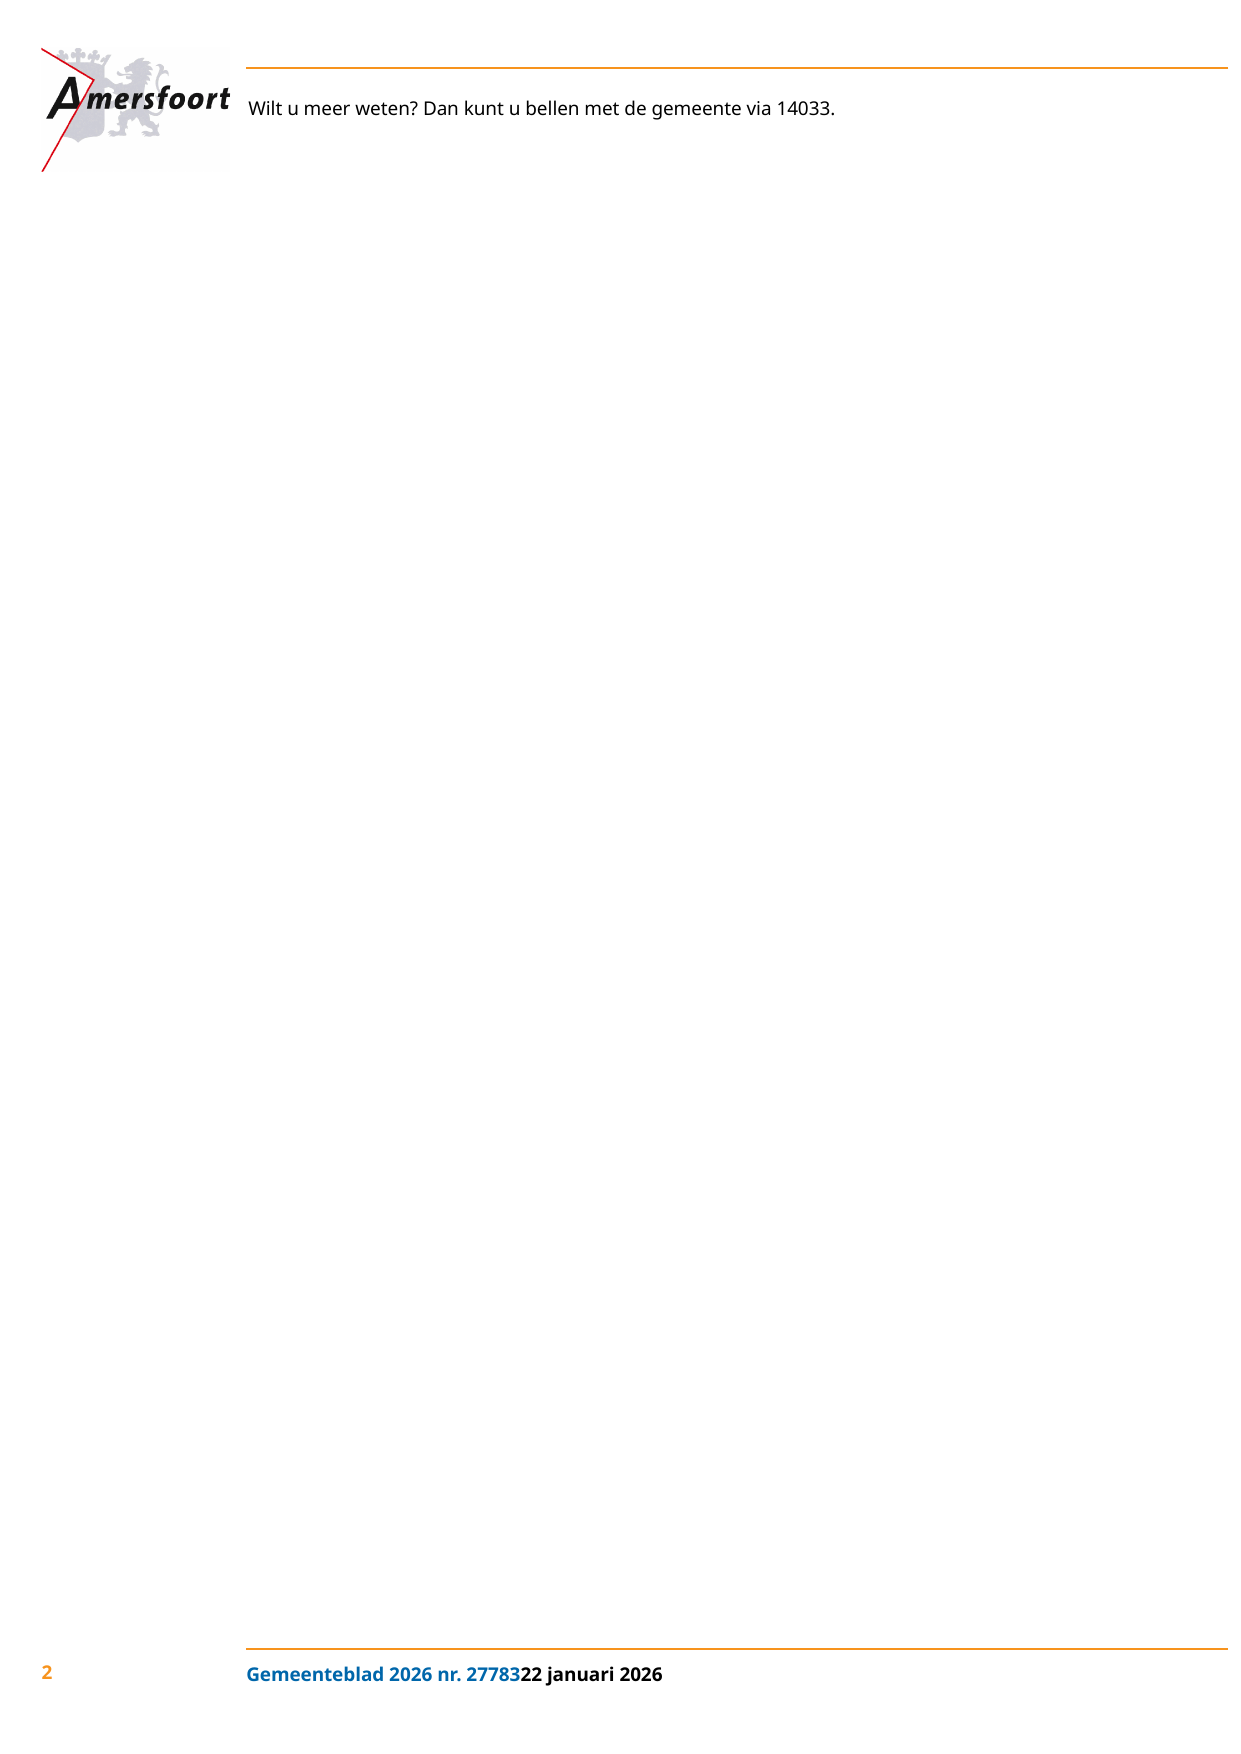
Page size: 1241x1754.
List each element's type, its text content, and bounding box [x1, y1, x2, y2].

text Wilt u meer weten? Dan kunt u bellen met de gemeente via 14033. [248, 95, 1152, 121]
picture [41, 47, 231, 172]
